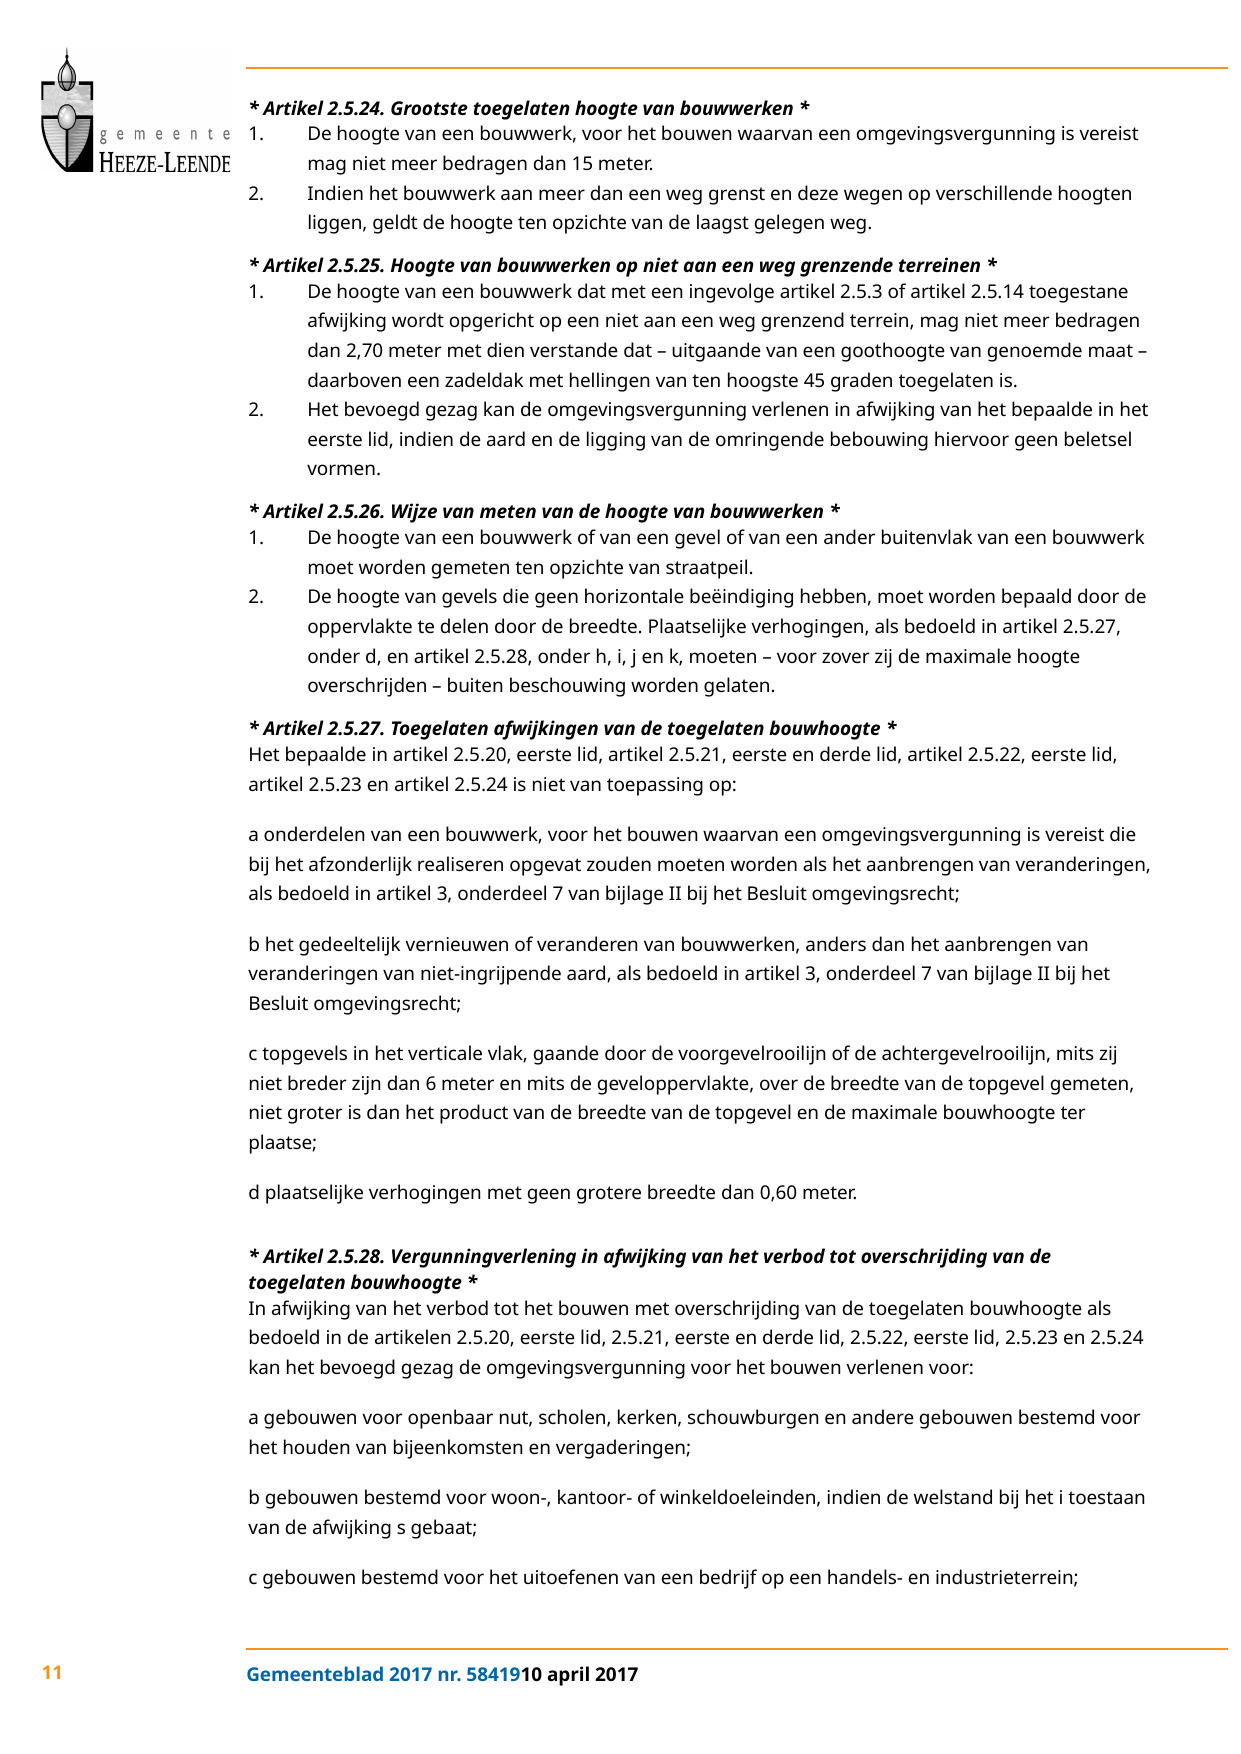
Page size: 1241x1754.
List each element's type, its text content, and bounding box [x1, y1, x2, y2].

list De hoogte van een bouwwerk, voor het bouwen waarvan een omgevingsvergunning is vereist mag niet meer bedragen dan 15 meter. [248, 121, 1152, 176]
text b het gedeeltelijk vernieuwen of veranderen van bouwwerken, anders dan het aanbrengen van veranderingen van niet-ingrijpende aard, als bedoeld in artikel 3, onderdeel 7 van bijlage II bij het Besluit omgevingsrecht; [248, 931, 1152, 1016]
text * Artikel 2.5.25. Hoogte van bouwwerken op niet aan een weg grenzende terreinen * [248, 252, 1152, 278]
picture [41, 47, 231, 172]
text * Artikel 2.5.26. Wijze van meten van de hoogte van bouwwerken * [248, 499, 1152, 524]
text * Artikel 2.5.28. Vergunningverlening in afwijking van het verbod tot overschrijding van de toegelaten bouwhoogte * [248, 1243, 1152, 1295]
text * Artikel 2.5.27. Toegelaten afwijkingen van de toegelaten bouwhoogte * [248, 716, 1152, 741]
text d plaatselijke verhogingen met geen grotere breedte dan 0,60 meter. [248, 1179, 1152, 1205]
list Indien het bouwwerk aan meer dan een weg grenst en deze wegen op verschillende hoogten liggen, geldt de hoogte ten opzichte van de laagst gelegen weg. [248, 180, 1152, 235]
text b gebouwen bestemd voor woon-, kantoor- of winkeldoeleinden, indien de welstand bij het i toestaan van de afwijking s gebaat; [248, 1484, 1152, 1540]
list Het bevoegd gezag kan de omgevingsvergunning verlenen in afwijking van het bepaalde in het eerste lid, indien de aard en de ligging van de omringende bebouwing hiervoor geen beletsel vormen. [248, 396, 1152, 481]
list De hoogte van gevels die geen horizontale beëindiging hebben, moet worden bepaald door de oppervlakte te delen door de breedte. Plaatselijke verhogingen, als bedoeld in artikel 2.5.27, onder d, en artikel 2.5.28, onder h, i, j en k, moeten – voor zover zij de maximale hoogte overschrijden – buiten beschouwing worden gelaten. [248, 584, 1152, 698]
text c topgevels in het verticale vlak, gaande door de voorgevelrooilijn of de achtergevelrooilijn, mits zij niet breder zijn dan 6 meter en mits de geveloppervlakte, over de breedte van de topgevel gemeten, niet groter is dan het product van de breedte van de topgevel en de maximale bouwhoogte ter plaatse; [248, 1040, 1152, 1155]
text * Artikel 2.5.24. Grootste toegelaten hoogte van bouwwerken * [248, 95, 1152, 121]
text Het bepaalde in artikel 2.5.20, eerste lid, artikel 2.5.21, eerste en derde lid, artikel 2.5.22, eerste lid, artikel 2.5.23 en artikel 2.5.24 is niet van toepassing op: [248, 741, 1152, 797]
text c gebouwen bestemd voor het uitoefenen van een bedrijf op een handels- en industrieterrein; [248, 1564, 1152, 1590]
text a onderdelen van een bouwwerk, voor het bouwen waarvan een omgevingsvergunning is vereist die bij het afzonderlijk realiseren opgevat zouden moeten worden als het aanbrengen van veranderingen, als bedoeld in artikel 3, onderdeel 7 van bijlage II bij het Besluit omgevingsrecht; [248, 821, 1152, 906]
text a gebouwen voor openbaar nut, scholen, kerken, schouwburgen en andere gebouwen bestemd voor het houden van bijeenkomsten en vergaderingen; [248, 1404, 1152, 1460]
list De hoogte van een bouwwerk dat met een ingevolge artikel 2.5.3 of artikel 2.5.14 toegestane afwijking wordt opgericht op een niet aan een weg grenzend terrein, mag niet meer bedragen dan 2,70 meter met dien verstande dat – uitgaande van een goothoogte van genoemde maat – daarboven een zadeldak met hellingen van ten hoogste 45 graden toegelaten is. [248, 278, 1152, 393]
text In afwijking van het verbod tot het bouwen met overschrijding van de toegelaten bouwhoogte als bedoeld in de artikelen 2.5.20, eerste lid, 2.5.21, eerste en derde lid, 2.5.22, eerste lid, 2.5.23 en 2.5.24 kan het bevoegd gezag de omgevingsvergunning voor het bouwen verlenen voor: [248, 1295, 1152, 1380]
list De hoogte van een bouwwerk of van een gevel of van een ander buitenvlak van een bouwwerk moet worden gemeten ten opzichte van straatpeil. [248, 524, 1152, 580]
